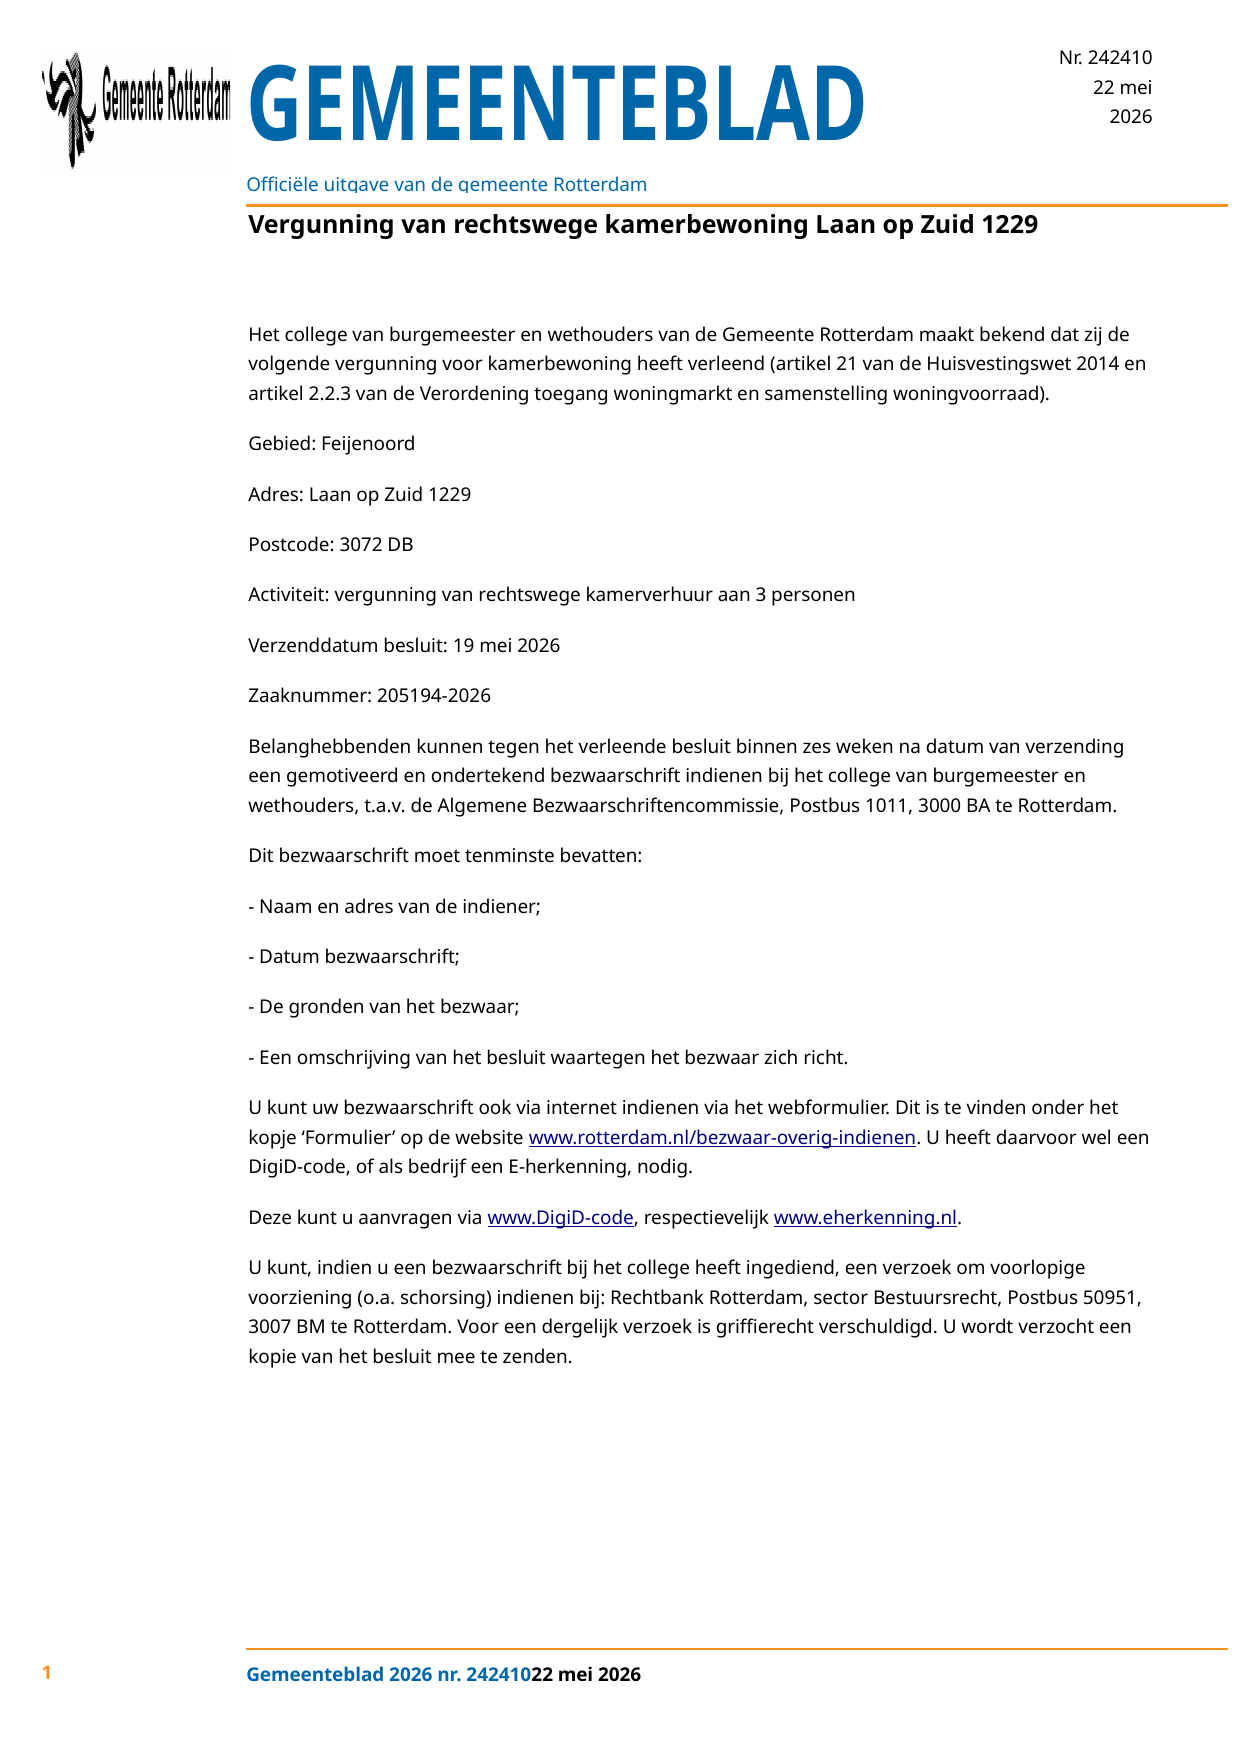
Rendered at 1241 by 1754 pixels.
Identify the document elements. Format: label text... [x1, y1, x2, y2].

text Belanghebbenden kunnen tegen het verleende besluit binnen zes weken na datum van verzending een gemotiveerd en ondertekend bezwaarschrift indienen bij het college van burgemeester en wethouders, t.a.v. de Algemene Bezwaarschriftencommissie, Postbus 1011, 3000 BA te Rotterdam. [248, 733, 1152, 818]
text U kunt, indien u een bezwaarschrift bij het college heeft ingediend, een verzoek om voorlopige voorziening (o.a. schorsing) indienen bij: Rechtbank Rotterdam, sector Bestuursrecht, Postbus 50951, 3007 BM te Rotterdam. Voor een dergelijk verzoek is griffierecht verschuldigd. U wordt verzocht een kopie van het besluit mee te zenden. [248, 1254, 1152, 1369]
text Gebied: Feijenoord [248, 430, 1152, 456]
text - Naam en adres van de indiener; [248, 893, 1152, 918]
text - Een omschrijving van het besluit waartegen het bezwaar zich richt. [248, 1044, 1152, 1070]
text U kunt uw bezwaarschrift ook via internet indienen via het webformulier. Dit is te vinden onder het kopje ‘Formulier’ op de website www.rotterdam.nl/bezwaar-overig-indienen. U heeft daarvoor wel een DigiD-code, of als bedrijf een E-herkenning, nodig. [248, 1094, 1152, 1179]
text Vergunning van rechtswege kamerbewoning Laan op Zuid 1229 [248, 207, 1152, 241]
text Zaaknummer: 205194-2026 [248, 682, 1152, 708]
text Verzenddatum besluit: 19 mei 2026 [248, 632, 1152, 658]
picture [41, 47, 231, 172]
text Postcode: 3072 DB [248, 531, 1152, 557]
text Het college van burgemeester en wethouders van de Gemeente Rotterdam maakt bekend dat zij de volgende vergunning voor kamerbewoning heeft verleend (artikel 21 van de Huisvestingswet 2014 en artikel 2.2.3 van de Verordening toegang woningmarkt en samenstelling woningvoorraad). [248, 321, 1152, 406]
text - Datum bezwaarschrift; [248, 943, 1152, 969]
text Deze kunt u aanvragen via www.DigiD-code, respectievelijk www.eherkenning.nl. [248, 1204, 1152, 1230]
text Adres: Laan op Zuid 1229 [248, 481, 1152, 506]
text Dit bezwaarschrift moet tenminste bevatten: [248, 842, 1152, 868]
text - De gronden van het bezwaar; [248, 994, 1152, 1019]
text Activiteit: vergunning van rechtswege kamerverhuur aan 3 personen [248, 582, 1152, 607]
